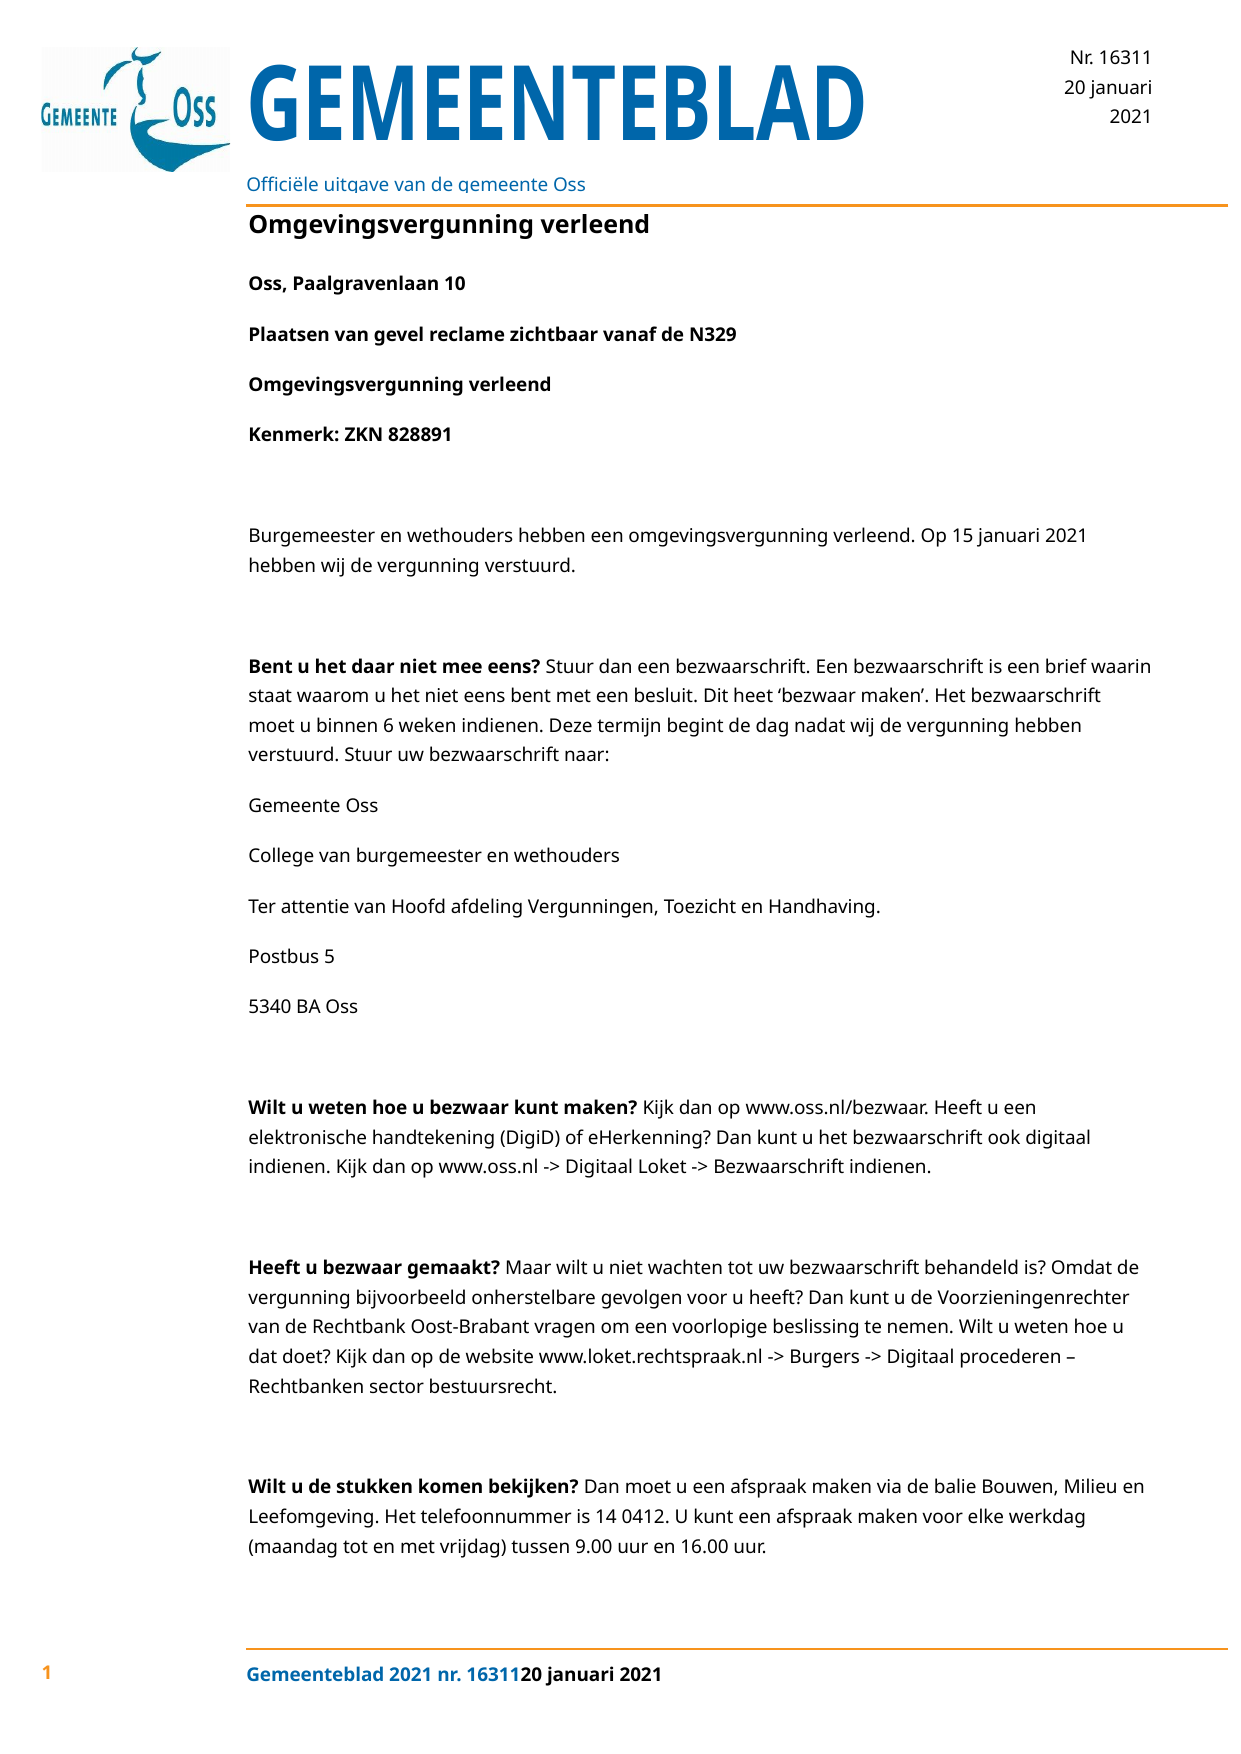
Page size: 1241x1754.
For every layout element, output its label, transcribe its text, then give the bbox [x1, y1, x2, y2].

text Omgevingsvergunning verleend [248, 371, 1152, 397]
text Ter attentie van Hoofd afdeling Vergunningen, Toezicht en Handhaving. [248, 893, 1152, 918]
text Kenmerk: ZKN 828891 [248, 422, 1152, 447]
text Bent u het daar niet mee eens? Stuur dan een bezwaarschrift. Een bezwaarschrift is een brief waarin staat waarom u het niet eens bent met een besluit. Dit heet ‘bezwaar maken’. Het bezwaarschrift moet u binnen 6 weken indienen. Deze termijn begint de dag nadat wij de vergunning hebben verstuurd. Stuur uw bezwaarschrift naar: [248, 653, 1152, 767]
text Wilt u de stukken komen bekijken? Dan moet u een afspraak maken via de balie Bouwen, Milieu en Leefomgeving. Het telefoonnummer is 14 0412. U kunt een afspraak maken voor elke werkdag (maandag tot en met vrijdag) tussen 9.00 uur en 16.00 uur. [248, 1474, 1152, 1558]
text College van burgemeester en wethouders [248, 842, 1152, 868]
text Wilt u weten hoe u bezwaar kunt maken? Kijk dan op www.oss.nl/bezwaar. Heeft u een elektronische handtekening (DigiD) of eHerkenning? Dan kunt u het bezwaarschrift ook digitaal indienen. Kijk dan op www.oss.nl -> Digitaal Loket -> Bezwaarschrift indienen. [248, 1094, 1152, 1179]
picture [41, 47, 231, 172]
text 5340 BA Oss [248, 994, 1152, 1019]
text Oss, Paalgravenlaan 10 [248, 270, 1152, 296]
text Postbus 5 [248, 943, 1152, 969]
text Heeft u bezwaar gemaakt? Maar wilt u niet wachten tot uw bezwaarschrift behandeld is? Omdat de vergunning bijvoorbeeld onherstelbare gevolgen voor u heeft? Dan kunt u de Voorzieningenrechter van de Rechtbank Oost-Brabant vragen om een voorlopige beslissing te nemen. Wilt u weten hoe u dat doet? Kijk dan op de website www.loket.rechtspraak.nl -> Burgers -> Digitaal procederen – Rechtbanken sector bestuursrecht. [248, 1254, 1152, 1398]
text Burgemeester en wethouders hebben een omgevingsvergunning verleend. Op 15 januari 2021 hebben wij de vergunning verstuurd. [248, 522, 1152, 578]
text Gemeente Oss [248, 792, 1152, 818]
text Omgevingsvergunning verleend [248, 207, 1152, 241]
text Plaatsen van gevel reclame zichtbaar vanaf de N329 [248, 321, 1152, 346]
